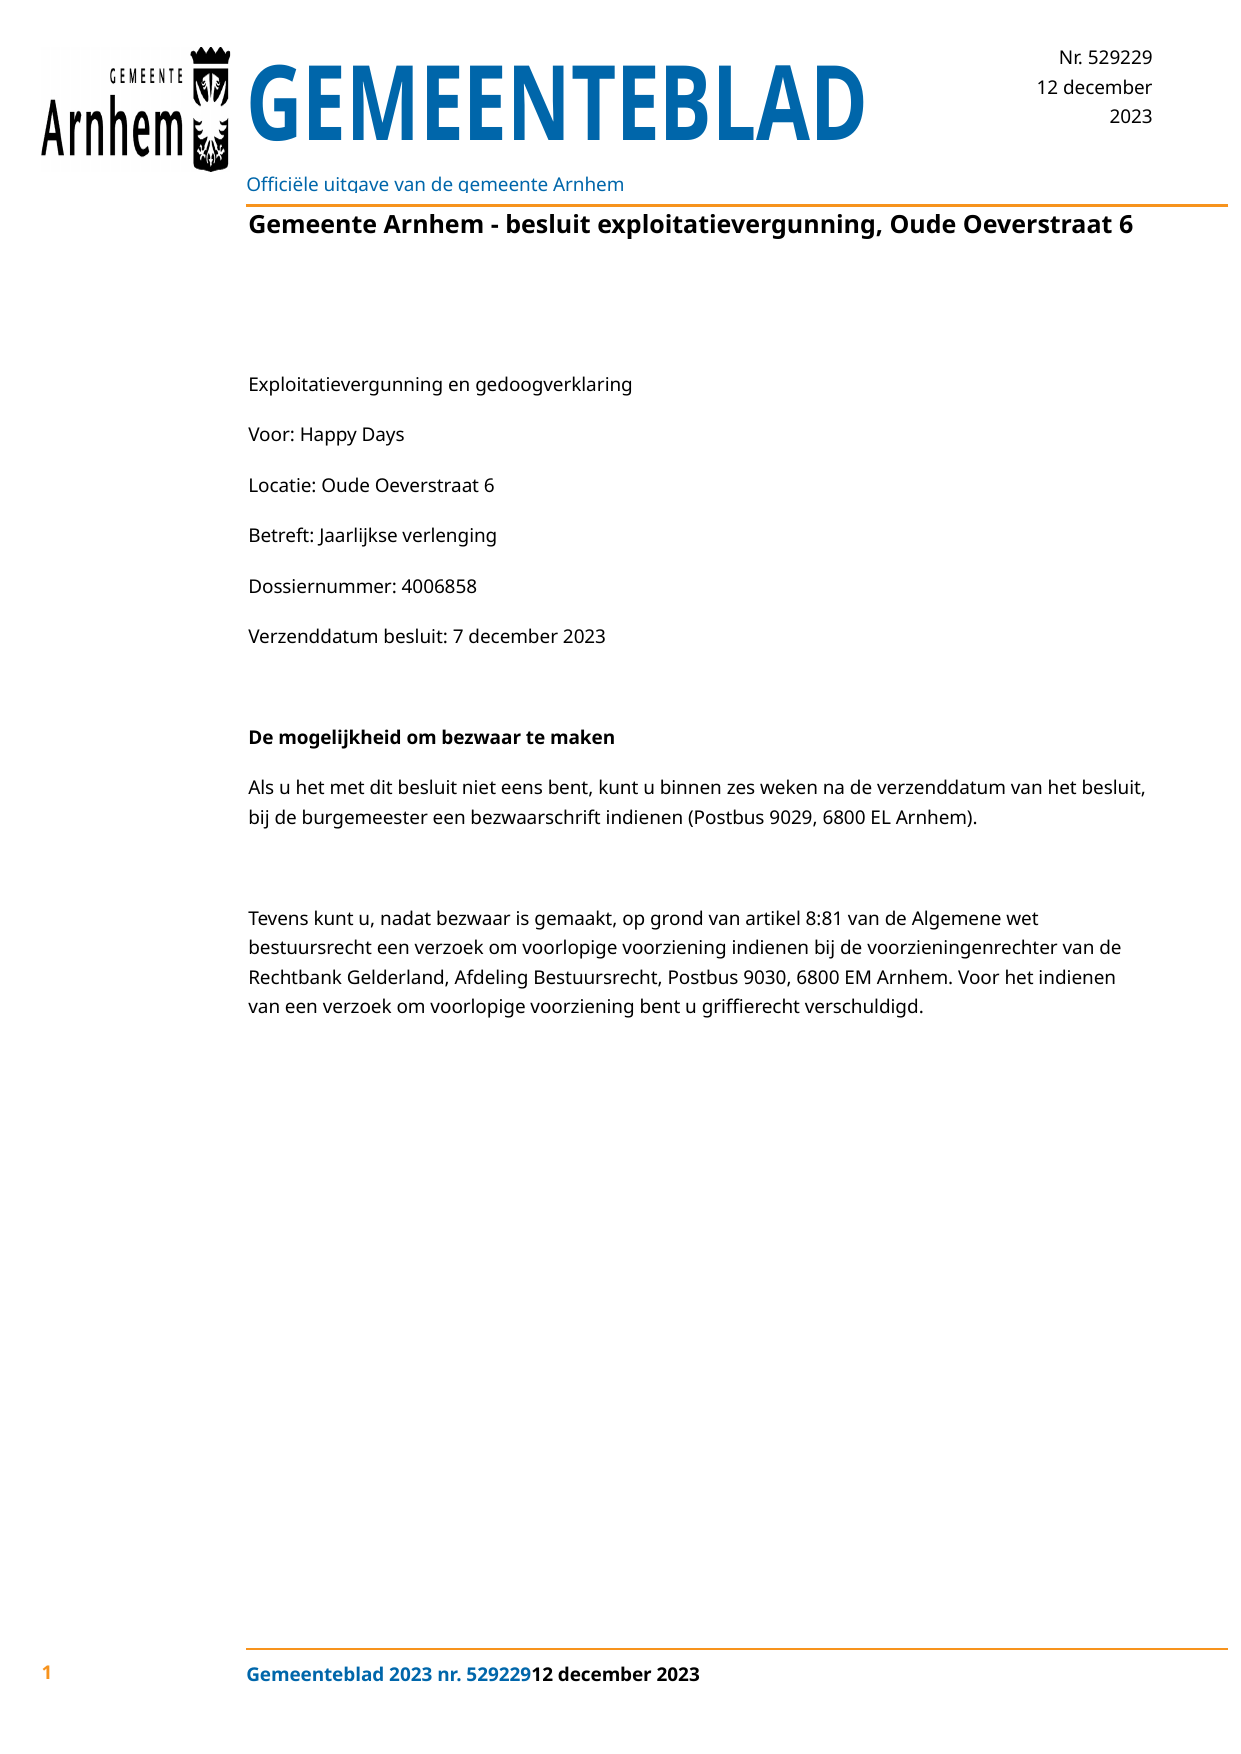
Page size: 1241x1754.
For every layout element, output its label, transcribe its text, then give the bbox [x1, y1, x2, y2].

text De mogelijkheid om bezwaar te maken [248, 724, 1152, 750]
text Exploitatievergunning en gedoogverklaring [248, 371, 1152, 397]
text Dossiernummer: 4006858 [248, 573, 1152, 598]
text Locatie: Oude Oeverstraat 6 [248, 472, 1152, 498]
text Betreft: Jaarlijkse verlenging [248, 522, 1152, 548]
text Voor: Happy Days [248, 422, 1152, 447]
text Gemeente Arnhem - besluit exploitatievergunning, Oude Oeverstraat 6 [248, 207, 1152, 241]
picture [41, 47, 231, 172]
text Verzenddatum besluit: 7 december 2023 [248, 623, 1152, 649]
text Tevens kunt u, nadat bezwaar is gemaakt, op grond van artikel 8:81 van de Algemene wet bestuursrecht een verzoek om voorlopige voorziening indienen bij de voorzieningenrechter van de Rechtbank Gelderland, Afdeling Bestuursrecht, Postbus 9030, 6800 EM Arnhem. Voor het indienen van een verzoek om voorlopige voorziening bent u griffierecht verschuldigd. [248, 905, 1152, 1019]
text Als u het met dit besluit niet eens bent, kunt u binnen zes weken na de verzenddatum van het besluit, bij de burgemeester een bezwaarschrift indienen (Postbus 9029, 6800 EL Arnhem). [248, 774, 1152, 830]
